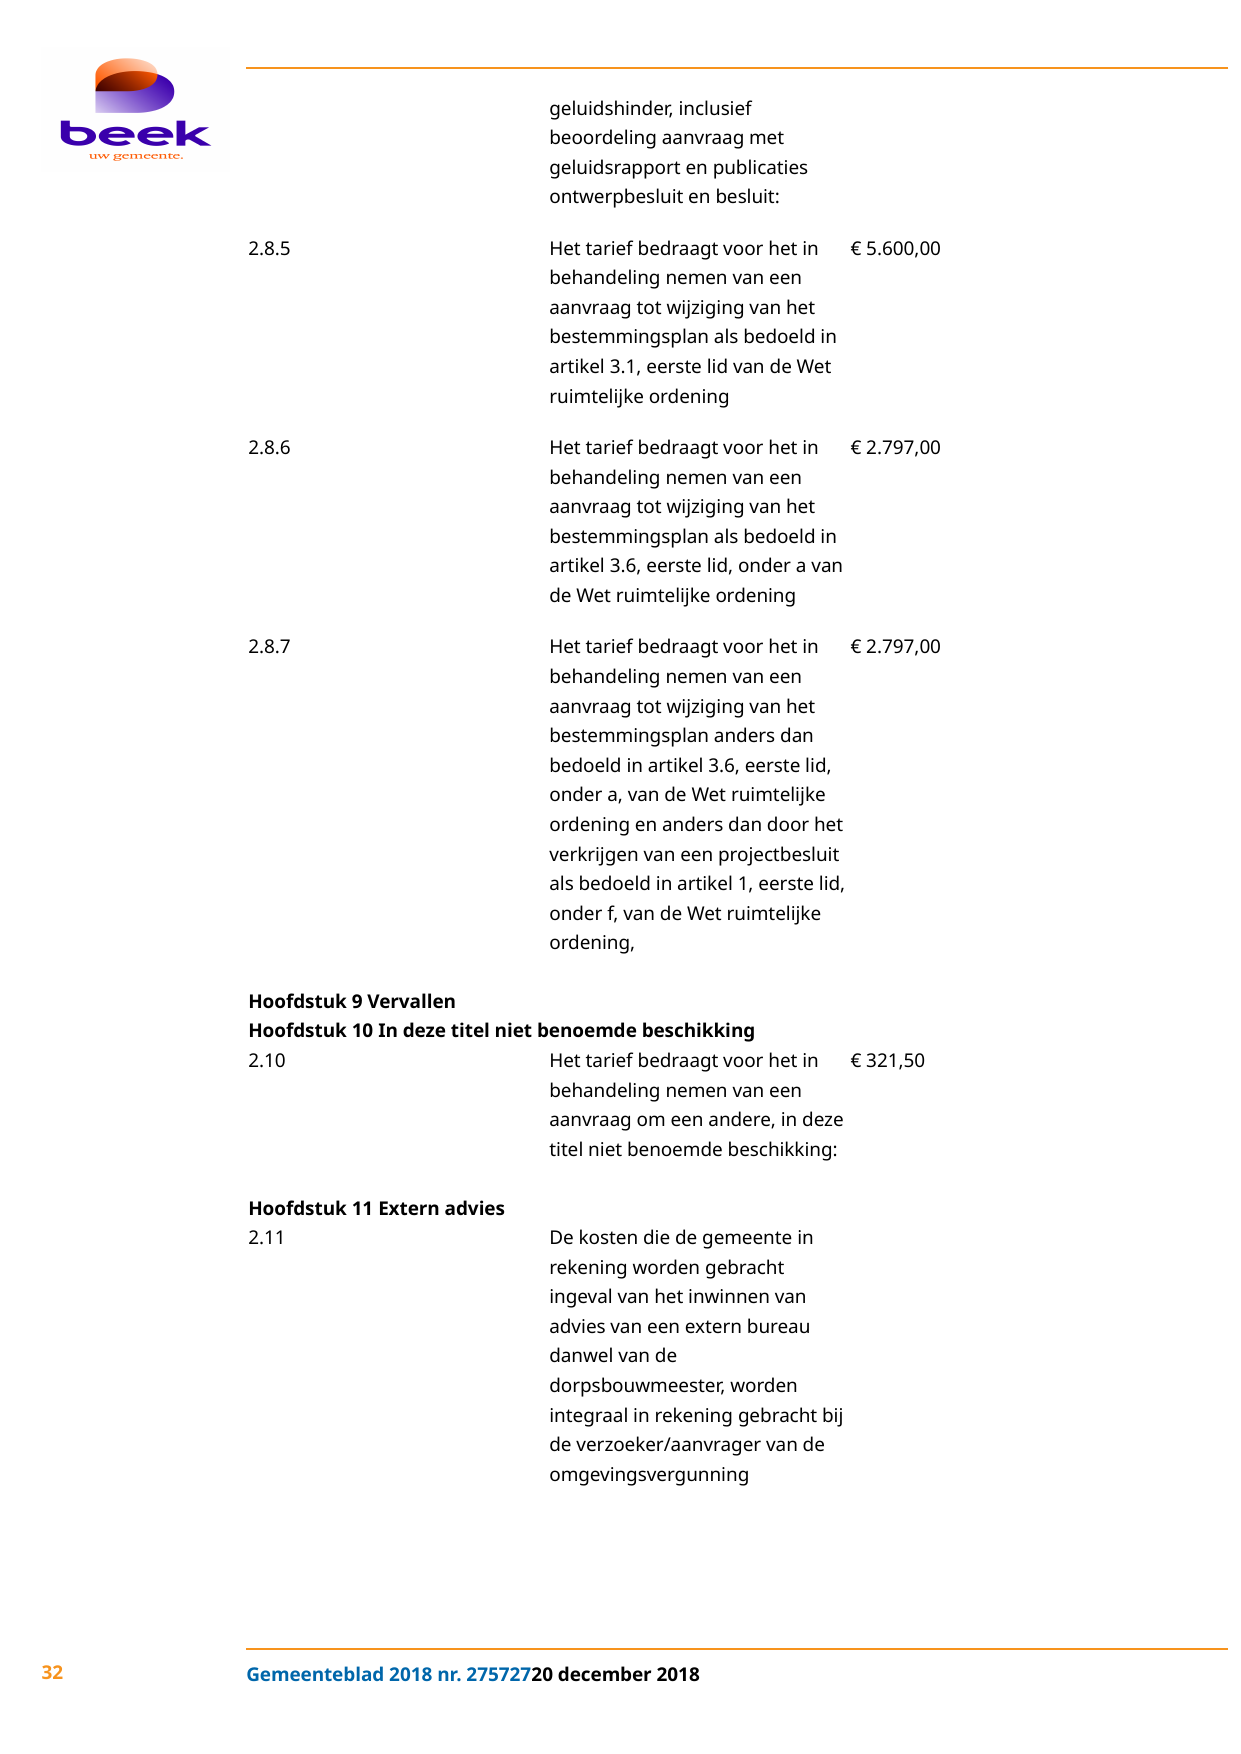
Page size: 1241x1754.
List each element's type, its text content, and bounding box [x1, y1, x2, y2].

table_header De kosten die de gemeente in rekening worden gebracht ingeval van het inwinnen van advies van een extern bureau danwel van de dorpsbouwmeester, worden integraal in rekening gebracht bij de verzoeker/aanvrager van de omgevingsvergunning [549, 1224, 850, 1487]
table_cell [248, 209, 549, 235]
table_cell [850, 209, 1152, 235]
table_cell [850, 409, 1152, 434]
table_cell [248, 608, 549, 634]
picture [41, 47, 231, 172]
table_header 2.10 [248, 1048, 549, 1162]
table_cell 2.8.5 [248, 235, 549, 409]
text Hoofdstuk 10 In deze titel niet benoemde beschikking [248, 1018, 1152, 1043]
table_header € 321,50 [850, 1048, 1152, 1162]
table_cell [549, 608, 850, 634]
table_cell Het tarief bedraagt voor het in behandeling nemen van een aanvraag tot wijziging van het bestemmingsplan als bedoeld in artikel 3.6, eerste lid, onder a van de Wet ruimtelijke ordening [549, 434, 850, 608]
table_cell € 2.797,00 [850, 434, 1152, 608]
table_cell 2.8.6 [248, 434, 549, 608]
table_cell [549, 209, 850, 235]
table_header Het tarief bedraagt voor het in behandeling nemen van een aanvraag om een andere, in deze titel niet benoemde beschikking: [549, 1048, 850, 1162]
table_cell 2.8.7 [248, 634, 549, 955]
table_header 2.11 [248, 1224, 549, 1487]
table_cell [850, 95, 1152, 209]
table_cell Het tarief bedraagt voor het in behandeling nemen van een aanvraag tot wijziging van het bestemmingsplan als bedoeld in artikel 3.1, eerste lid van de Wet ruimtelijke ordening [549, 235, 850, 409]
table_cell [549, 409, 850, 434]
table_cell Het tarief bedraagt voor het in behandeling nemen van een aanvraag tot wijziging van het bestemmingsplan anders dan bedoeld in artikel 3.6, eerste lid, onder a, van de Wet ruimtelijke ordening en anders dan door het verkrijgen van een projectbesluit als bedoeld in artikel 1, eerste lid, onder f, van de Wet ruimtelijke ordening, [549, 634, 850, 955]
table_cell [850, 608, 1152, 634]
table_cell [248, 95, 549, 209]
text Hoofdstuk 9 Vervallen [248, 988, 1152, 1014]
table_cell € 2.797,00 [850, 634, 1152, 955]
table_cell € 5.600,00 [850, 235, 1152, 409]
table_cell geluidshinder, inclusief beoordeling aanvraag met geluidsrapport en publicaties ontwerpbesluit en besluit: [549, 95, 850, 209]
text Hoofdstuk 11 Extern advies [248, 1195, 1152, 1220]
table_header [850, 1224, 1152, 1487]
table_cell [248, 409, 549, 434]
